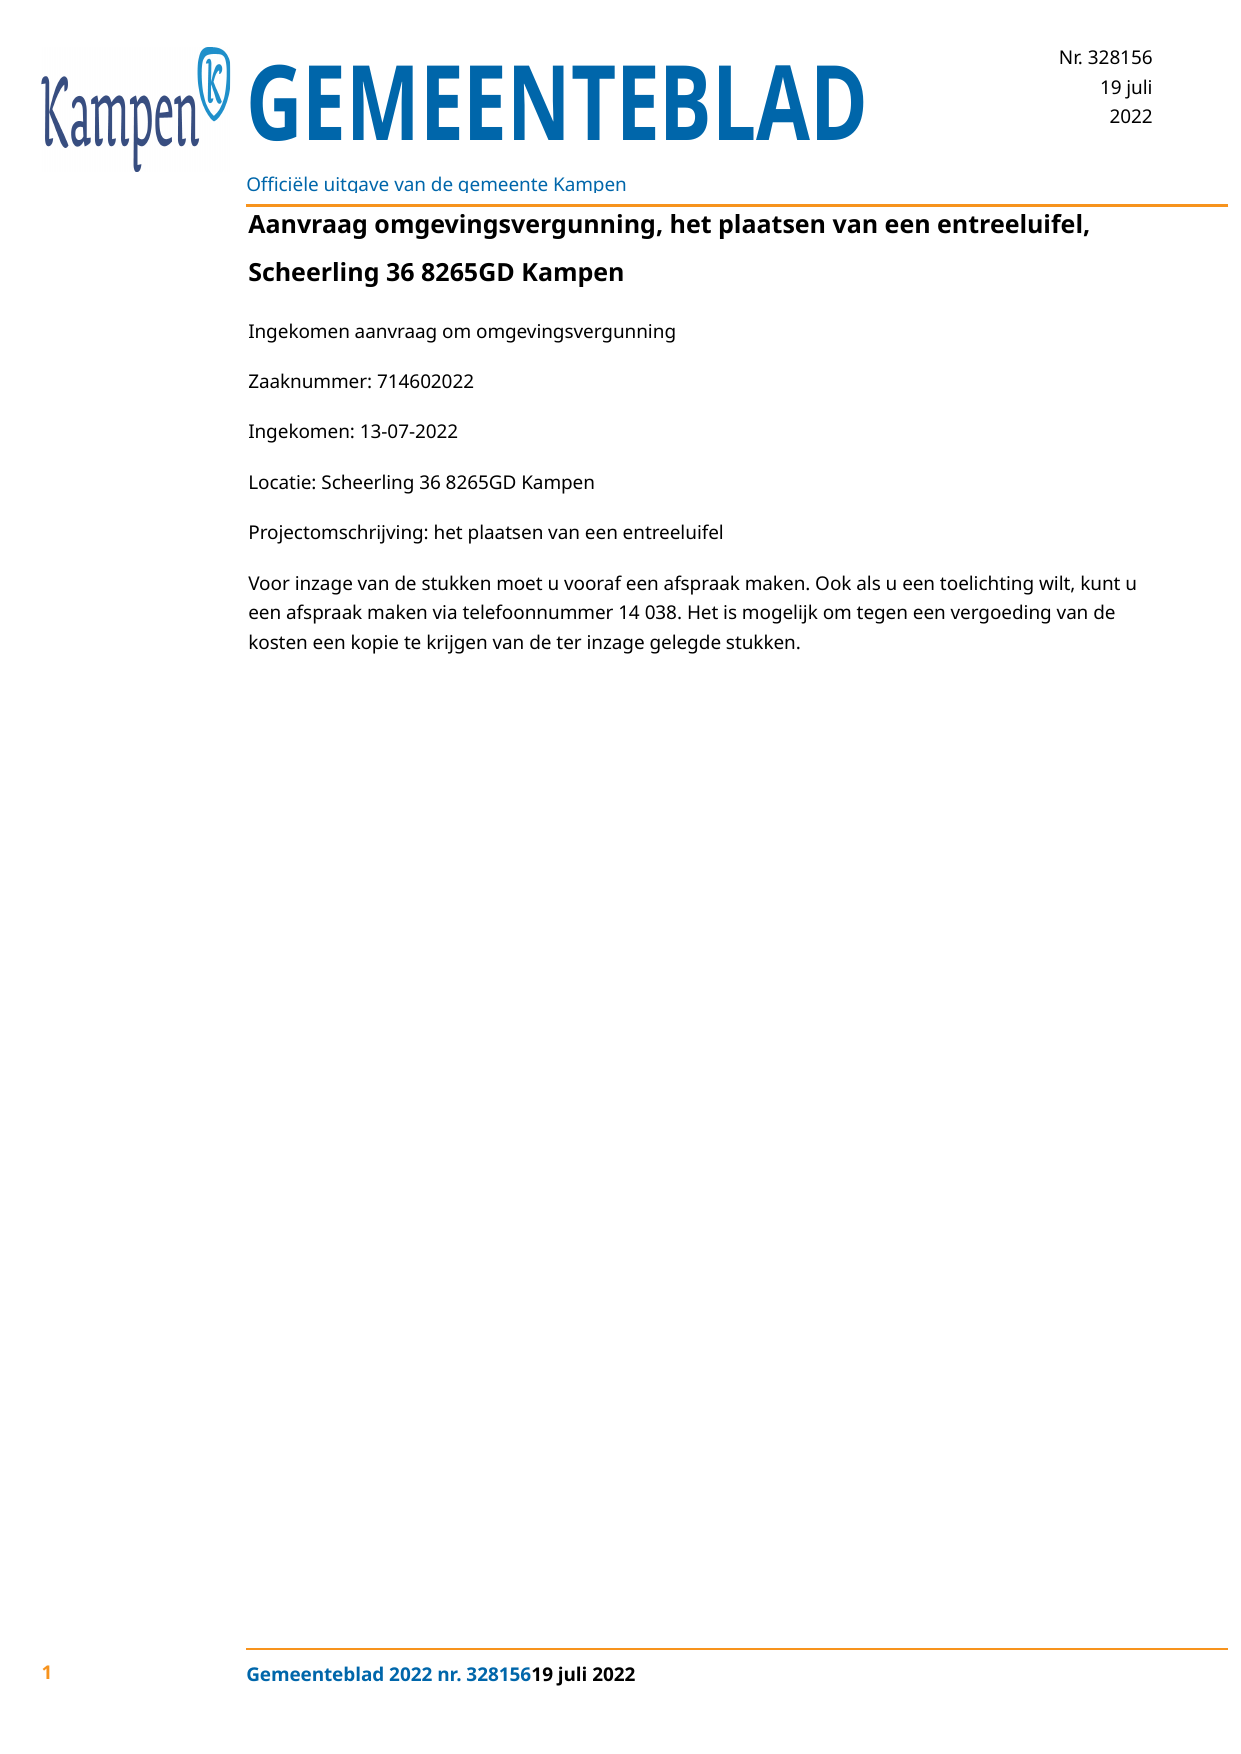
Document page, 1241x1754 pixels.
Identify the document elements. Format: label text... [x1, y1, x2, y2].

text Voor inzage van de stukken moet u vooraf een afspraak maken. Ook als u een toelichting wilt, kunt u een afspraak maken via telefoonnummer 14 038. Het is mogelijk om tegen een vergoeding van de kosten een kopie te krijgen van de ter inzage gelegde stukken. [248, 570, 1152, 655]
text Ingekomen: 13-07-2022 [248, 419, 1152, 444]
text Zaaknummer: 714602022 [248, 368, 1152, 394]
text Aanvraag omgevingsvergunning, het plaatsen van een entreeluifel, Scheerling 36 8265GD Kampen [248, 207, 1152, 288]
text Ingekomen aanvraag om omgevingsvergunning [248, 318, 1152, 344]
text Projectomschrijving: het plaatsen van een entreeluifel [248, 519, 1152, 545]
text Locatie: Scheerling 36 8265GD Kampen [248, 469, 1152, 495]
picture [41, 47, 231, 172]
